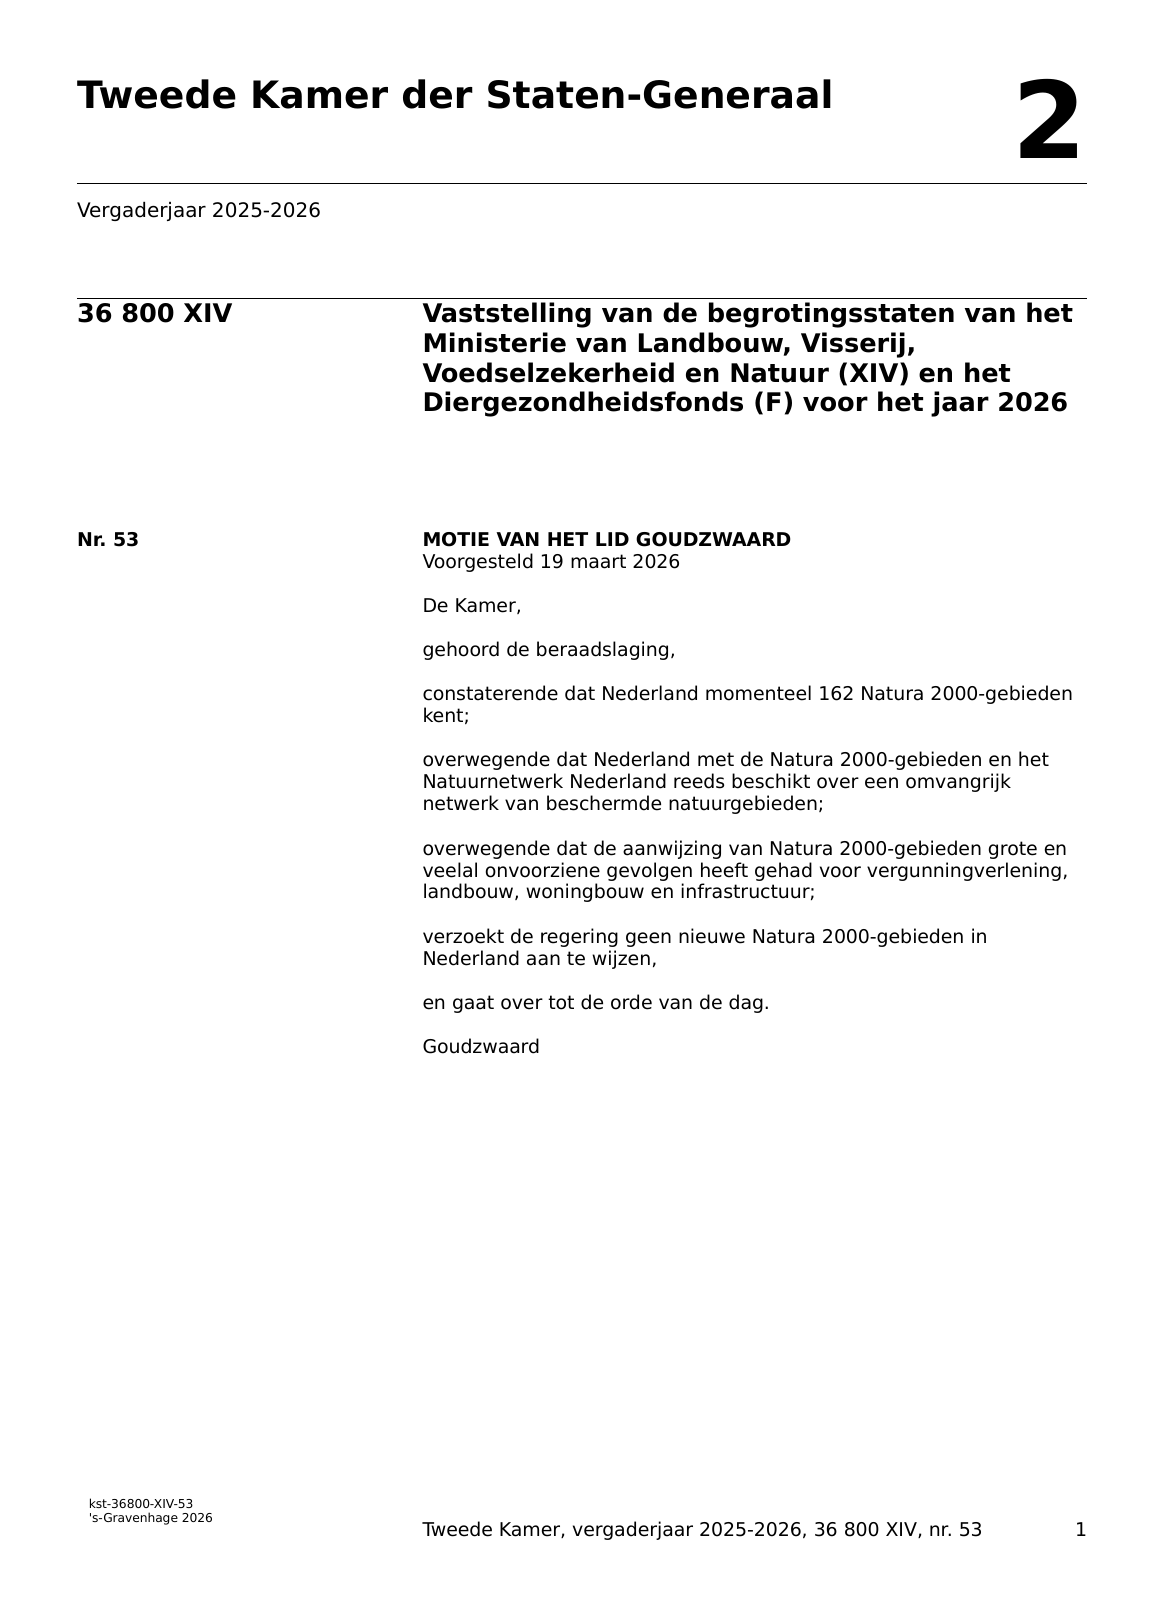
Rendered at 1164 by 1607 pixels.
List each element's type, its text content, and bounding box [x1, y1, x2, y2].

text verzoekt de regering geen nieuwe Natura 2000-gebieden in Nederland aan te wijzen, [422, 926, 1087, 969]
table_cell Vergaderjaar 2025-2026 [77, 184, 1087, 298]
text kst-36800-XIV-53 [88, 1497, 323, 1511]
text overwegende dat de aanwijzing van Natura 2000-gebieden grote en veelal onvoorziene gevolgen heeft gehad voor vergunningverlening, landbouw, woningbouw en infrastructuur; [422, 837, 1087, 903]
text 's-Gravenhage 2026 [88, 1511, 323, 1525]
table_header Tweede Kamer der Staten-Generaal [77, 59, 886, 183]
text Voorgesteld 19 maart 2026 [422, 551, 1087, 573]
text constaterende dat Nederland momenteel 162 Natura 2000-gebieden kent; [422, 683, 1087, 727]
table_header 2 [886, 59, 1087, 183]
subtitle Nr. 53 MOTIE VAN HET LID GOUDZWAARD [77, 529, 1087, 551]
text overwegende dat Nederland met de Natura 2000-gebieden en het Natuurnetwerk Nederland reeds beschikt over een omvangrijk netwerk van beschermde natuurgebieden; [422, 749, 1087, 815]
text en gaat over tot de orde van de dag. [422, 992, 1087, 1014]
text gehoord de beraadslaging, [422, 639, 1087, 661]
text De Kamer, [422, 595, 1087, 617]
text Goudzwaard [422, 1036, 1087, 1058]
subtitle 36 800 XIV Vaststelling van de begrotingsstaten van het Ministerie van Landbouw, Visserij, Voedselzekerheid en Natuur (XIV) en het Diergezondheidsfonds (F) voor het jaar 2026 [77, 299, 1087, 418]
